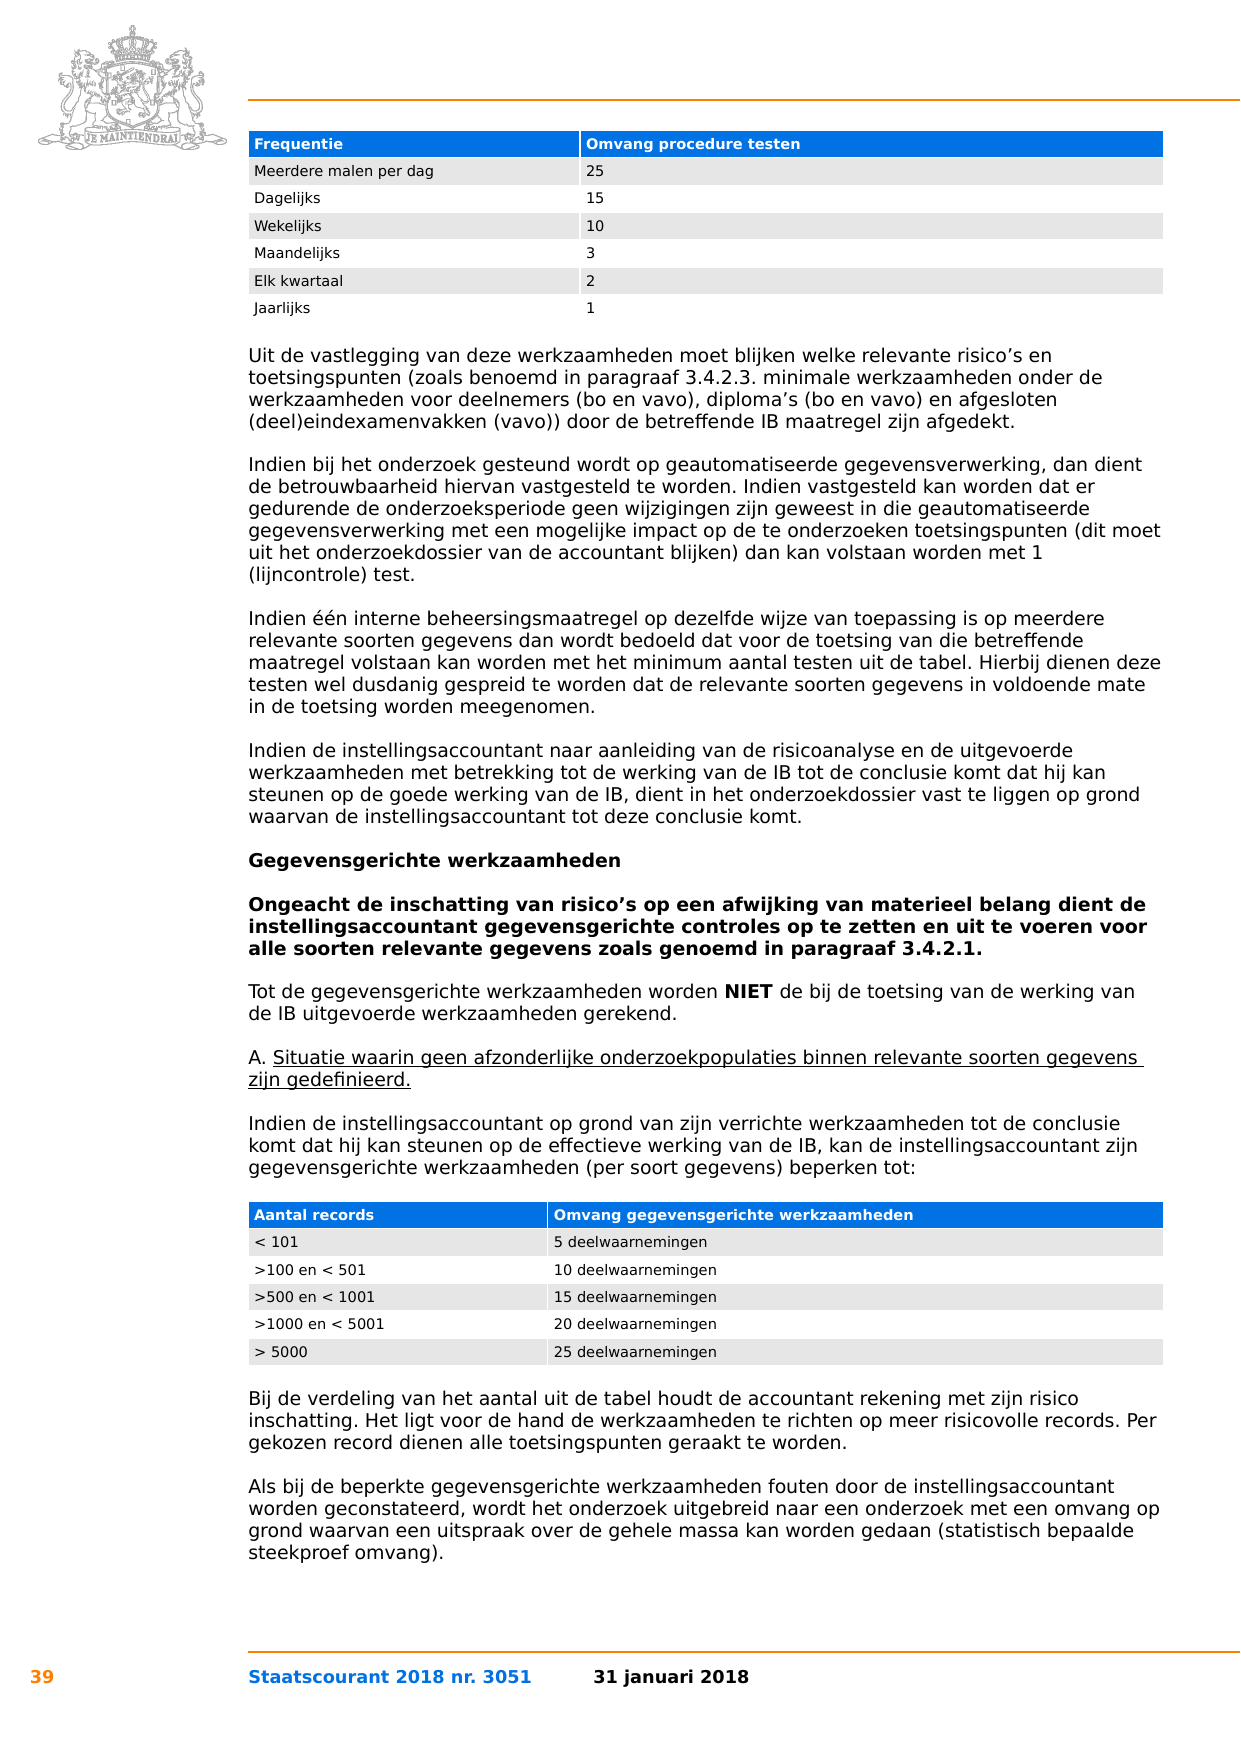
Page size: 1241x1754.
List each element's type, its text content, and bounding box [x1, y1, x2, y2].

text Als bij de beperkte gegevensgerichte werkzaamheden fouten door de instellingsaccountant worden geconstateerd, wordt het onderzoek uitgebreid naar een onderzoek met een omvang op grond waarvan een uitspraak over de gehele massa kan worden gedaan (statistisch bepaalde steekproef omvang). [248, 1476, 1163, 1564]
table_header Frequentie [249, 131, 579, 157]
subtitle Gegevensgerichte werkzaamheden [248, 850, 1163, 872]
table_cell 10 [581, 213, 1163, 239]
text Indien bij het onderzoek gesteund wordt op geautomatiseerde gegevensverwerking, dan dient de betrouwbaarheid hiervan vastgesteld te worden. Indien vastgesteld kan worden dat er gedurende de onderzoeksperiode geen wijzigingen zijn geweest in die geautomatiseerde gegevensverwerking met een mogelijke impact op de te onderzoeken toetsingspunten (dit moet uit het onderzoekdossier van de accountant blijken) dan kan volstaan worden met 1 (lijncontrole) test. [248, 454, 1163, 586]
table_cell >1000 en < 5001 [249, 1311, 547, 1338]
table_cell > 5000 [249, 1339, 547, 1365]
table_header Omvang procedure testen [581, 131, 1163, 157]
table_cell Meerdere malen per dag [249, 158, 579, 185]
table_cell 2 [581, 268, 1163, 294]
table_cell Dagelijks [249, 186, 579, 212]
table_cell 25 deelwaarnemingen [548, 1339, 1163, 1365]
table_cell 15 deelwaarnemingen [548, 1284, 1163, 1310]
text Indien de instellingsaccountant naar aanleiding van de risicoanalyse en de uitgevoerde werkzaamheden met betrekking tot de werking van de IB tot de conclusie komt dat hij kan steunen op de goede werking van de IB, dient in het onderzoekdossier vast te liggen op grond waarvan de instellingsaccountant tot deze conclusie komt. [248, 740, 1163, 828]
text Indien één interne beheersingsmaatregel op dezelfde wijze van toepassing is op meerdere relevante soorten gegevens dan wordt bedoeld dat voor de toetsing van die betreffende maatregel volstaan kan worden met het minimum aantal testen uit de tabel. Hierbij dienen deze testen wel dusdanig gespreid te worden dat de relevante soorten gegevens in voldoende mate in de toetsing worden meegenomen. [248, 608, 1163, 718]
table_cell 5 deelwaarnemingen [548, 1229, 1163, 1256]
table_cell Elk kwartaal [249, 268, 579, 294]
text Indien de instellingsaccountant op grond van zijn verrichte werkzaamheden tot de conclusie komt dat hij kan steunen op de effectieve werking van de IB, kan de instellingsaccountant zijn gegevensgerichte werkzaamheden (per soort gegevens) beperken tot: [248, 1113, 1163, 1179]
table_cell >500 en < 1001 [249, 1284, 547, 1310]
table_cell Maandelijks [249, 241, 579, 267]
table_cell 3 [581, 241, 1163, 267]
text Tot de gegevensgerichte werkzaamheden worden NIET de bij de toetsing van de werking van de IB uitgevoerde werkzaamheden gerekend. [248, 981, 1163, 1025]
table_cell 20 deelwaarnemingen [548, 1311, 1163, 1338]
text Bij de verdeling van het aantal uit de tabel houdt de accountant rekening met zijn risico inschatting. Het ligt voor de hand de werkzaamheden te richten op meer risicovolle records. Per gekozen record dienen alle toetsingspunten geraakt te worden. [248, 1388, 1163, 1454]
table_header Aantal records [249, 1202, 547, 1228]
table_cell < 101 [249, 1229, 547, 1256]
table_cell 25 [581, 158, 1163, 185]
table_cell Wekelijks [249, 213, 579, 239]
text Uit de vastlegging van deze werkzaamheden moet blijken welke relevante risico’s en toetsingspunten (zoals benoemd in paragraaf 3.4.2.3. minimale werkzaamheden onder de werkzaamheden voor deelnemers (bo en vavo), diploma’s (bo en vavo) en afgesloten (deel)eindexamenvakken (vavo)) door de betreffende IB maatregel zijn afgedekt. [248, 344, 1163, 432]
table_cell 10 deelwaarnemingen [548, 1257, 1163, 1283]
table_cell Jaarlijks [249, 295, 579, 322]
table_cell 1 [581, 295, 1163, 322]
table_cell >100 en < 501 [249, 1257, 547, 1283]
picture [38, 25, 227, 150]
subtitle A. Situatie waarin geen afzonderlijke onderzoekpopulaties binnen relevante soorten gegevens zijn gedefinieerd. [248, 1047, 1163, 1091]
table_header Omvang gegevensgerichte werkzaamheden [548, 1202, 1163, 1228]
table_cell 15 [581, 186, 1163, 212]
text Ongeacht de inschatting van risico’s op een afwijking van materieel belang dient de instellingsaccountant gegevensgerichte controles op te zetten en uit te voeren voor alle soorten relevante gegevens zoals genoemd in paragraaf 3.4.2.1. [248, 893, 1163, 959]
